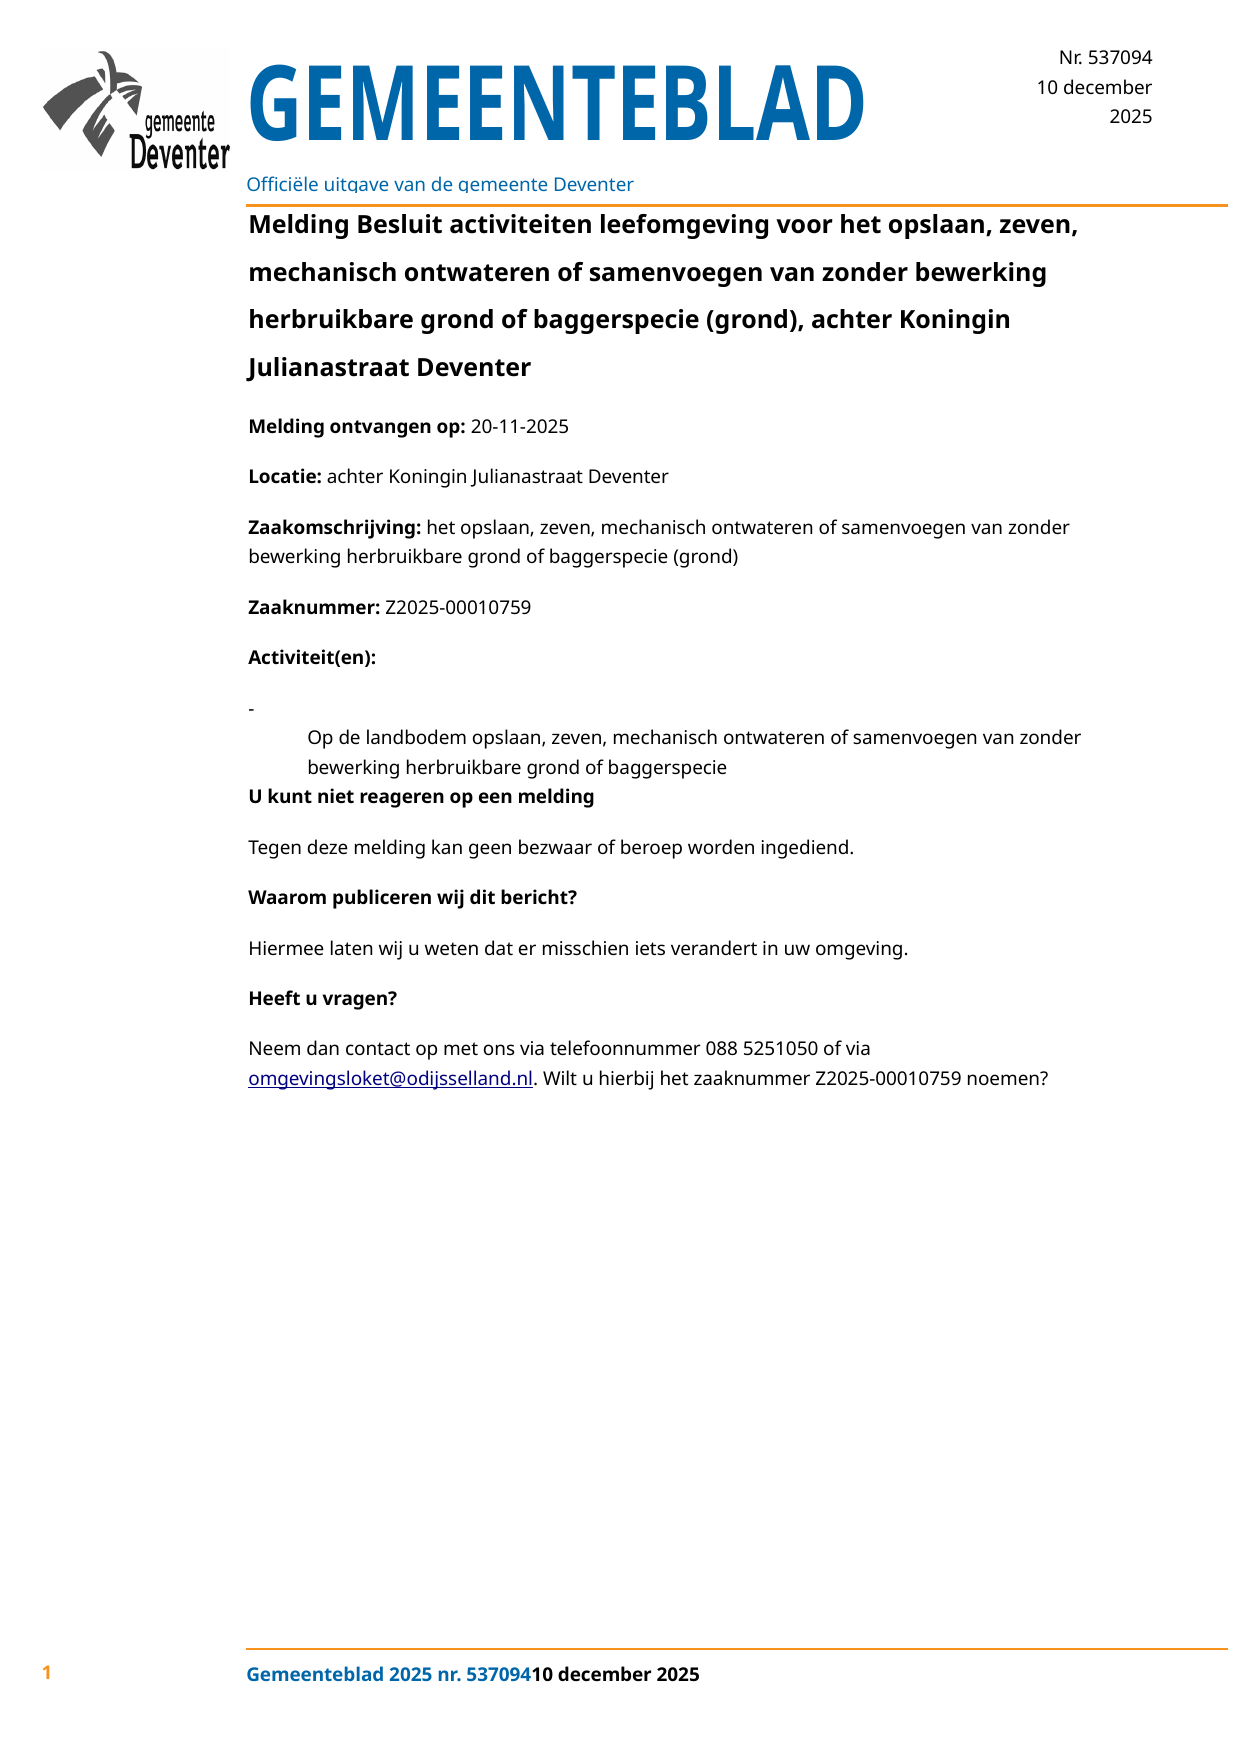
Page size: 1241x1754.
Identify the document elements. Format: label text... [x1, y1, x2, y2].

text U kunt niet reageren op een melding [248, 783, 1152, 809]
text Zaaknummer: Z2025-00010759 [248, 594, 1152, 620]
text Heeft u vragen? [248, 985, 1152, 1011]
text Activiteit(en): [248, 644, 1152, 670]
text Tegen deze melding kan geen bezwaar of beroep worden ingediend. [248, 834, 1152, 860]
text Waarom publiceren wij dit bericht? [248, 884, 1152, 910]
text Locatie: achter Koningin Julianastraat Deventer [248, 463, 1152, 489]
text Neem dan contact op met ons via telefoonnummer 088 5251050 of via omgevingsloket@odijsselland.nl. Wilt u hierbij het zaaknummer Z2025-00010759 noemen? [248, 1036, 1152, 1091]
text Zaakomschrijving: het opslaan, zeven, mechanisch ontwateren of samenvoegen van zonder bewerking herbruikbare grond of baggerspecie (grond) [248, 514, 1152, 569]
text Melding ontvangen op: 20-11-2025 [248, 413, 1152, 439]
text Melding Besluit activiteiten leefomgeving voor het opslaan, zeven, mechanisch ontwateren of samenvoegen van zonder bewerking herbruikbare grond of baggerspecie (grond), achter Koningin Julianastraat Deventer [248, 207, 1152, 384]
list Op de landbodem opslaan, zeven, mechanisch ontwateren of samenvoegen van zonder bewerking herbruikbare grond of baggerspecie [248, 724, 1152, 780]
text Hiermee laten wij u weten dat er misschien iets verandert in uw omgeving. [248, 935, 1152, 961]
picture [41, 47, 231, 172]
